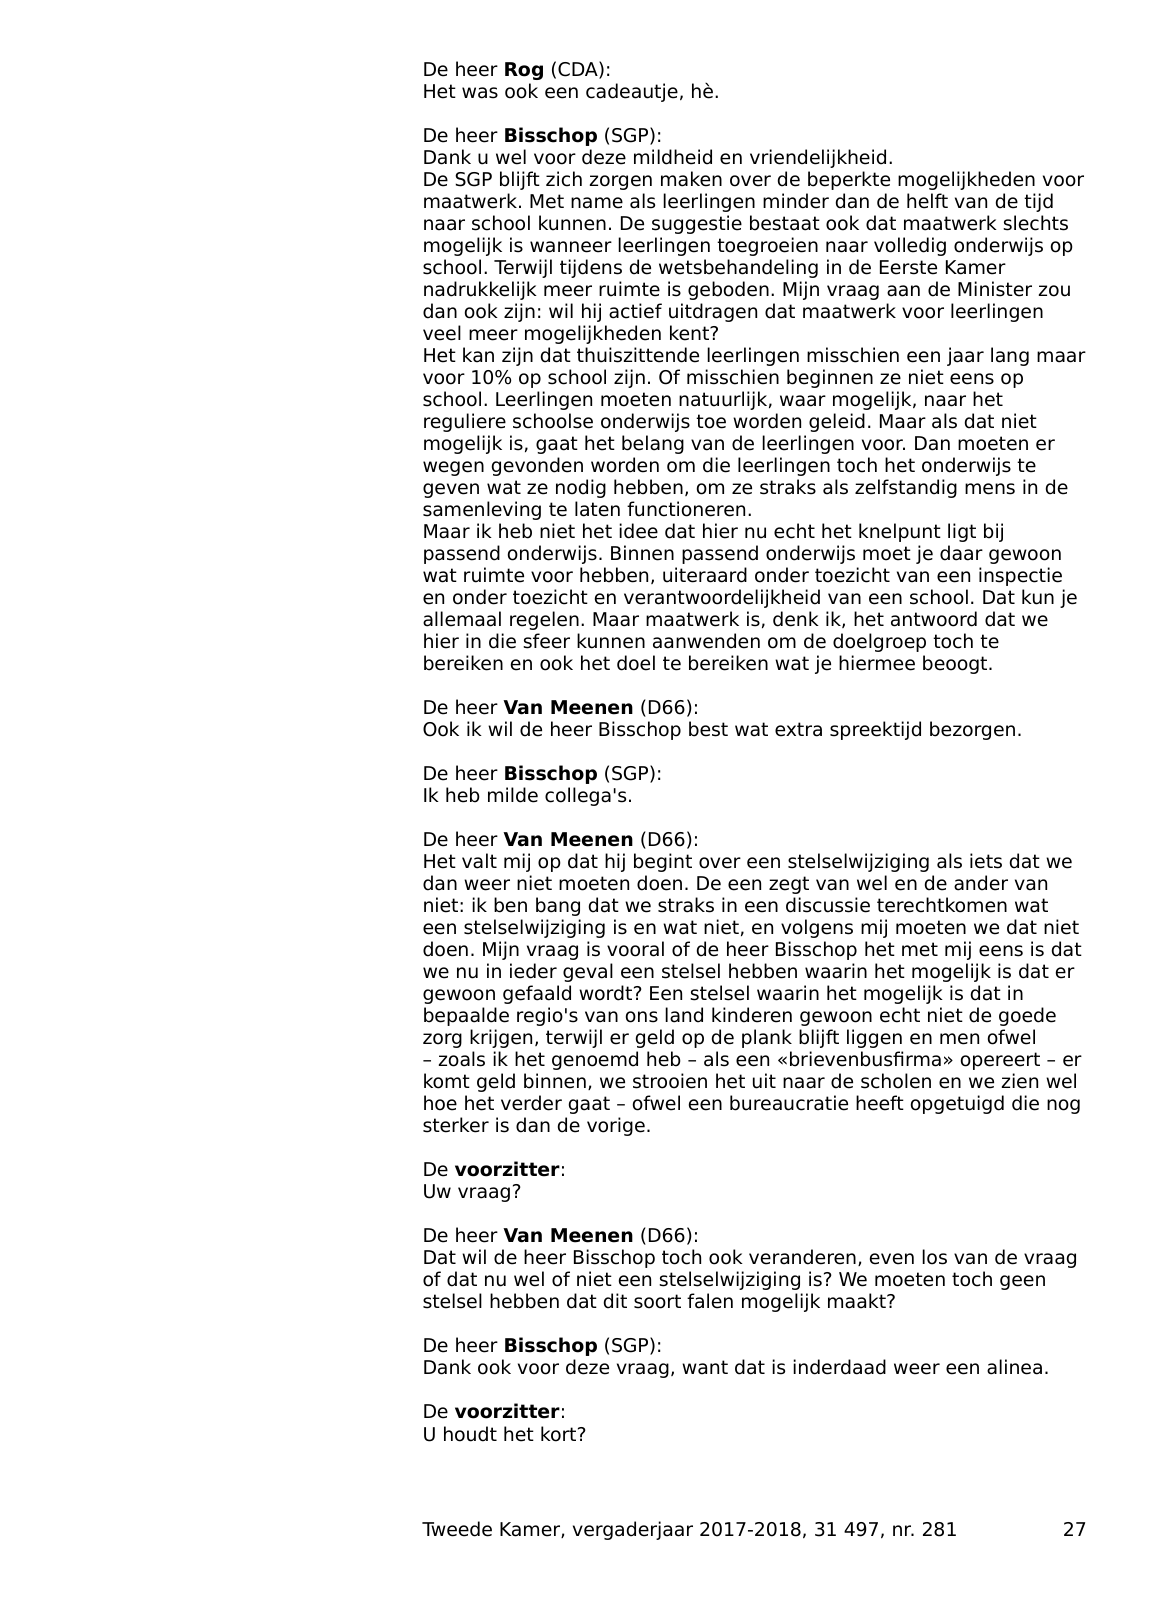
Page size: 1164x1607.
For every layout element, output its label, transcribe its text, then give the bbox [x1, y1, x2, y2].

text De voorzitter: [422, 1159, 1087, 1181]
text Ook ik wil de heer Bisschop best wat extra spreektijd bezorgen. [422, 719, 1087, 741]
text Dat wil de heer Bisschop toch ook veranderen, even los van de vraag of dat nu wel of niet een stelselwijziging is? We moeten toch geen stelsel hebben dat dit soort falen mogelijk maakt? [422, 1247, 1087, 1313]
text Dank ook voor deze vraag, want dat is inderdaad weer een alinea. [422, 1357, 1087, 1379]
text Het was ook een cadeautje, hè. [422, 81, 1087, 103]
text Het kan zijn dat thuiszittende leerlingen misschien een jaar lang maar voor 10% op school zijn. Of misschien beginnen ze niet eens op school. Leerlingen moeten natuurlijk, waar mogelijk, naar het reguliere schoolse onderwijs toe worden geleid. Maar als dat niet mogelijk is, gaat het belang van de leerlingen voor. Dan moeten er wegen gevonden worden om die leerlingen toch het onderwijs te geven wat ze nodig hebben, om ze straks als zelfstandig mens in de samenleving te laten functioneren. [422, 345, 1087, 521]
text De heer Van Meenen (D66): [422, 829, 1087, 851]
text De SGP blijft zich zorgen maken over de beperkte mogelijkheden voor maatwerk. Met name als leerlingen minder dan de helft van de tijd naar school kunnen. De suggestie bestaat ook dat maatwerk slechts mogelijk is wanneer leerlingen toegroeien naar volledig onderwijs op school. Terwijl tijdens de wetsbehandeling in de Eerste Kamer nadrukkelijk meer ruimte is geboden. Mijn vraag aan de Minister zou dan ook zijn: wil hij actief uitdragen dat maatwerk voor leerlingen veel meer mogelijkheden kent? [422, 169, 1087, 345]
text De voorzitter: [422, 1401, 1087, 1423]
text De heer Van Meenen (D66): [422, 1225, 1087, 1247]
text De heer Bisschop (SGP): [422, 125, 1087, 147]
text De heer Van Meenen (D66): [422, 697, 1087, 719]
text Dank u wel voor deze mildheid en vriendelijkheid. [422, 147, 1087, 169]
text De heer Bisschop (SGP): [422, 1335, 1087, 1357]
text U houdt het kort? [422, 1423, 1087, 1445]
text Het valt mij op dat hij begint over een stelselwijziging als iets dat we dan weer niet moeten doen. De een zegt van wel en de ander van niet: ik ben bang dat we straks in een discussie terechtkomen wat een stelselwijziging is en wat niet, en volgens mij moeten we dat niet doen. Mijn vraag is vooral of de heer Bisschop het met mij eens is dat we nu in ieder geval een stelsel hebben waarin het mogelijk is dat er gewoon gefaald wordt? Een stelsel waarin het mogelijk is dat in bepaalde regio's van ons land kinderen gewoon echt niet de goede zorg krijgen, terwijl er geld op de plank blijft liggen en men ofwel – zoals ik het genoemd heb – als een «brievenbusfirma» opereert – er komt geld binnen, we strooien het uit naar de scholen en we zien wel hoe het verder gaat – ofwel een bureaucratie heeft opgetuigd die nog sterker is dan de vorige. [422, 851, 1087, 1137]
text De heer Bisschop (SGP): [422, 763, 1087, 785]
text Maar ik heb niet het idee dat hier nu echt het knelpunt ligt bij passend onderwijs. Binnen passend onderwijs moet je daar gewoon wat ruimte voor hebben, uiteraard onder toezicht van een inspectie en onder toezicht en verantwoordelijkheid van een school. Dat kun je allemaal regelen. Maar maatwerk is, denk ik, het antwoord dat we hier in die sfeer kunnen aanwenden om de doelgroep toch te bereiken en ook het doel te bereiken wat je hiermee beoogt. [422, 521, 1087, 675]
text De heer Rog (CDA): [422, 59, 1087, 81]
text Uw vraag? [422, 1181, 1087, 1203]
text Ik heb milde collega's. [422, 785, 1087, 807]
